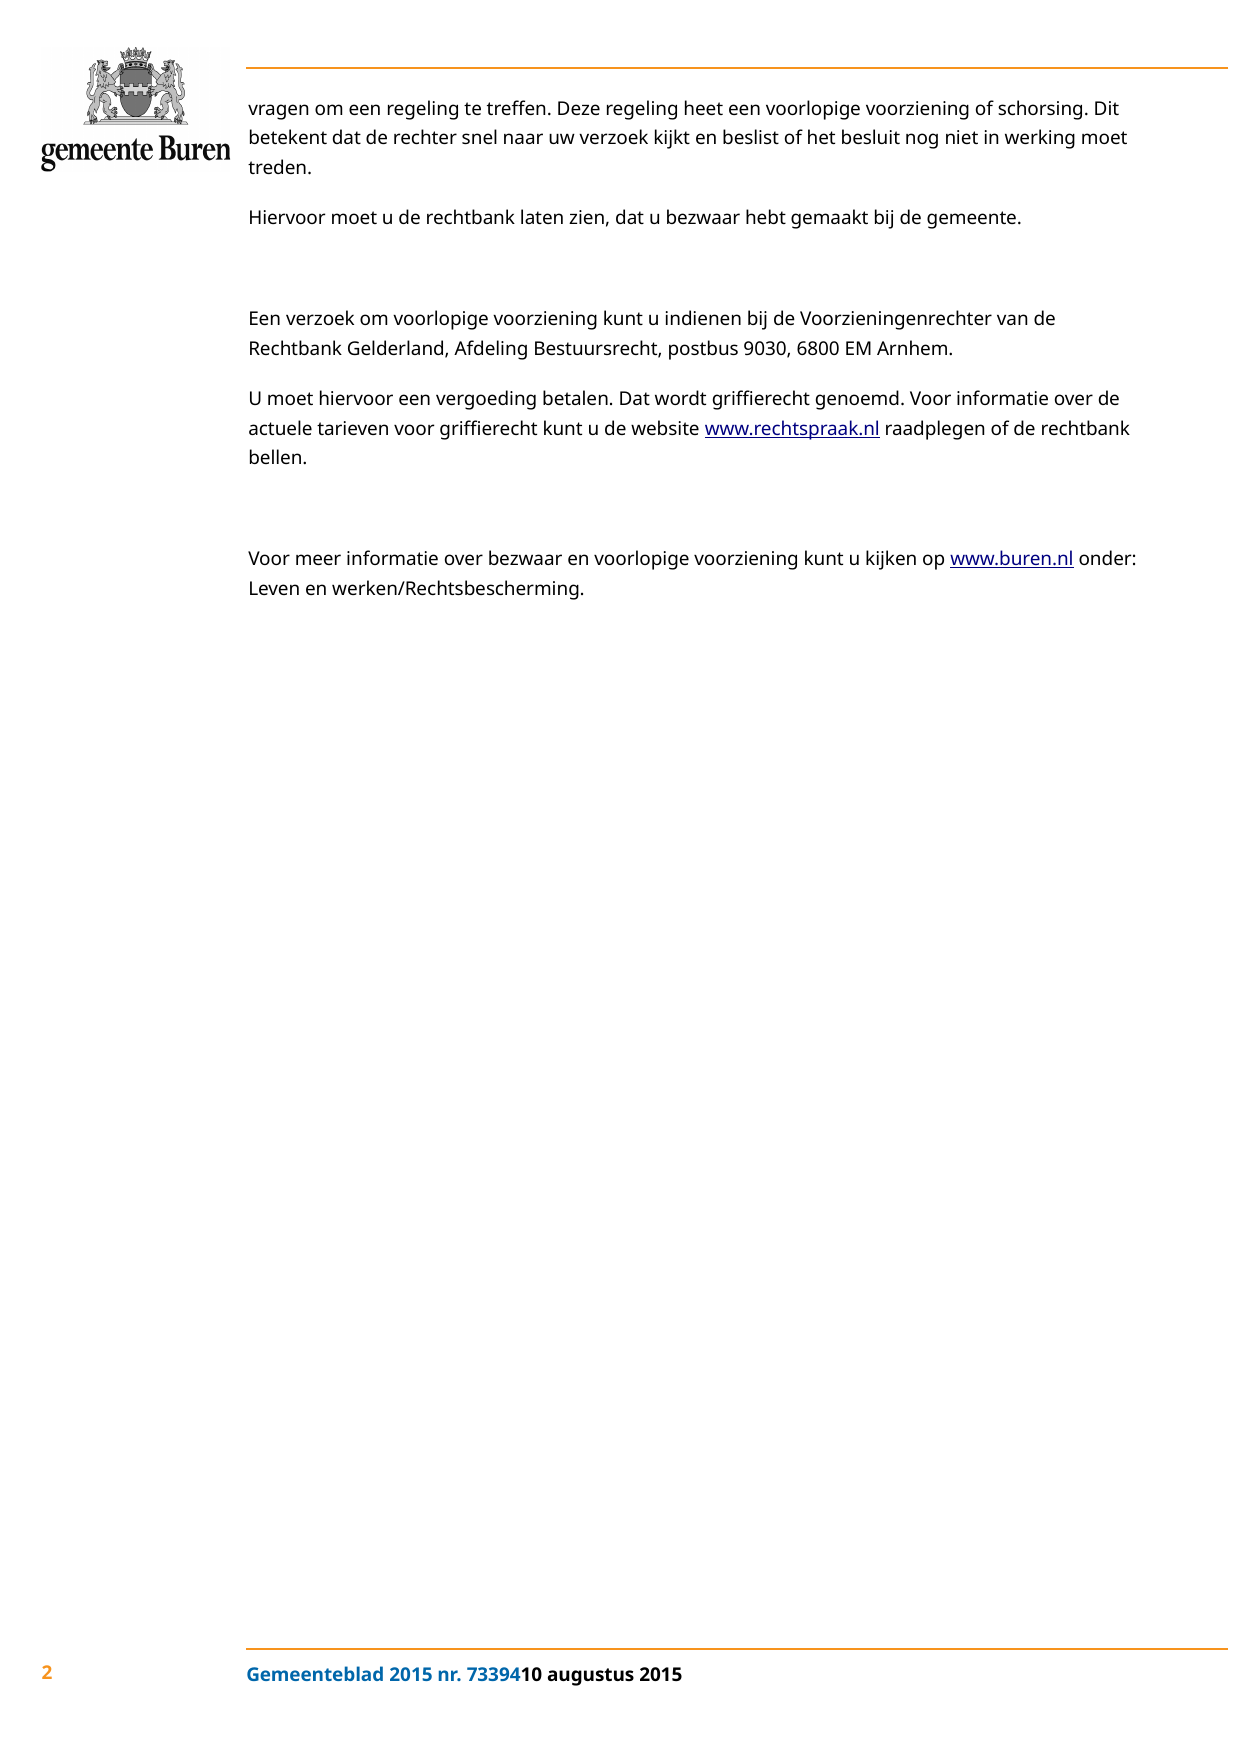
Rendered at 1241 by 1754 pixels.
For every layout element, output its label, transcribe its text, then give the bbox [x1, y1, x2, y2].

text U moet hiervoor een vergoeding betalen. Dat wordt griffierecht genoemd. Voor informatie over de actuele tarieven voor griffierecht kunt u de website www.rechtspraak.nl raadplegen of de rechtbank bellen. [248, 385, 1152, 470]
text Een verzoek om voorlopige voorziening kunt u indienen bij de Voorzieningenrechter van de Rechtbank Gelderland, Afdeling Bestuursrecht, postbus 9030, 6800 EM Arnhem. [248, 305, 1152, 361]
text Voor meer informatie over bezwaar en voorlopige voorziening kunt u kijken op www.buren.nl onder: Leven en werken/Rechtsbescherming. [248, 545, 1152, 601]
text vragen om een regeling te treffen. Deze regeling heet een voorlopige voorziening of schorsing. Dit betekent dat de rechter snel naar uw verzoek kijkt en beslist of het besluit nog niet in werking moet treden. [248, 95, 1152, 180]
text Hiervoor moet u de rechtbank laten zien, dat u bezwaar hebt gemaakt bij de gemeente. [248, 204, 1152, 230]
picture [41, 47, 231, 172]
